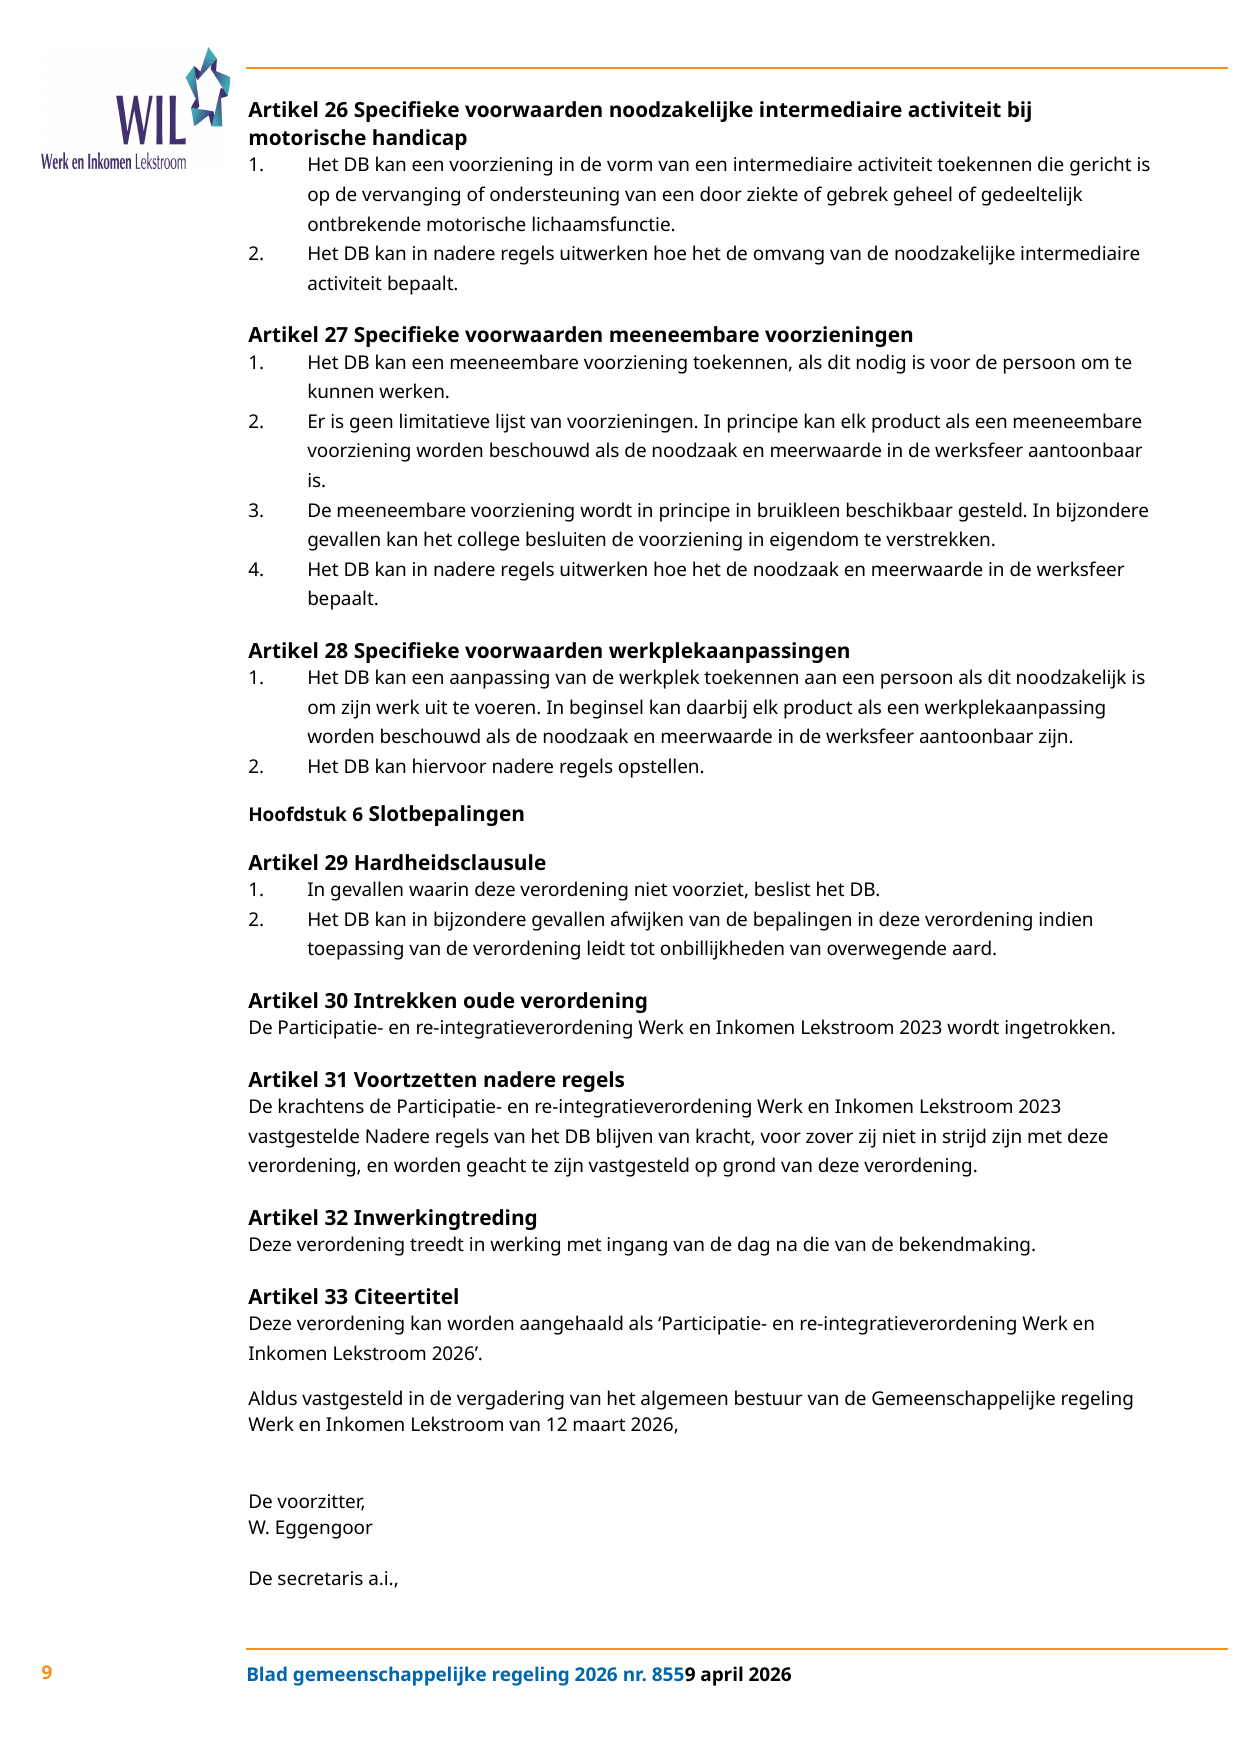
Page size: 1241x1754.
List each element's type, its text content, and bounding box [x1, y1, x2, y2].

text Artikel 29 Hardheidsclausule [248, 848, 1152, 876]
list Het DB kan in nadere regels uitwerken hoe het de noodzaak en meerwaarde in de werksfeer bepaalt. [248, 556, 1152, 611]
text De voorzitter, [248, 1488, 1152, 1514]
text W. Eggengoor [248, 1514, 1152, 1540]
text Deze verordening kan worden aangehaald als ‘Participatie- en re-integratieverordening Werk en Inkomen Lekstroom 2026’. [248, 1310, 1152, 1366]
text Artikel 27 Specifieke voorwaarden meeneembare voorzieningen [248, 320, 1152, 349]
list Het DB kan in bijzondere gevallen afwijken van de bepalingen in deze verordening indien toepassing van de verordening leidt tot onbillijkheden van overwegende aard. [248, 906, 1152, 961]
list Er is geen limitatieve lijst van voorzieningen. In principe kan elk product als een meeneembare voorziening worden beschouwd als de noodzaak en meerwaarde in de werksfeer aantoonbaar is. [248, 408, 1152, 493]
text Artikel 32 Inwerkingtreding [248, 1203, 1152, 1231]
list Het DB kan in nadere regels uitwerken hoe het de omvang van de noodzakelijke intermediaire activiteit bepaalt. [248, 240, 1152, 296]
text Artikel 30 Intrekken oude verordening [248, 986, 1152, 1014]
picture [41, 47, 231, 172]
text De secretaris a.i., [248, 1566, 1152, 1591]
text Artikel 31 Voortzetten nadere regels [248, 1065, 1152, 1093]
text Artikel 28 Specifieke voorwaarden werkplekaanpassingen [248, 636, 1152, 664]
text Artikel 33 Citeertitel [248, 1282, 1152, 1310]
text Hoofdstuk 6 Slotbepalingen [248, 799, 1152, 827]
list In gevallen waarin deze verordening niet voorziet, beslist het DB. [248, 876, 1152, 902]
text Deze verordening treedt in werking met ingang van de dag na die van de bekendmaking. [248, 1231, 1152, 1257]
text De krachtens de Participatie- en re-integratieverordening Werk en Inkomen Lekstroom 2023 vastgestelde Nadere regels van het DB blijven van kracht, voor zover zij niet in strijd zijn met deze verordening, en worden geacht te zijn vastgesteld op grond van deze verordening. [248, 1093, 1152, 1178]
list Het DB kan een meeneembare voorziening toekennen, als dit nodig is voor de persoon om te kunnen werken. [248, 349, 1152, 404]
list Het DB kan een aanpassing van de werkplek toekennen aan een persoon als dit noodzakelijk is om zijn werk uit te voeren. In beginsel kan daarbij elk product als een werkplekaanpassing worden beschouwd als de noodzaak en meerwaarde in de werksfeer aantoonbaar zijn. [248, 664, 1152, 749]
list Het DB kan hiervoor nadere regels opstellen. [248, 753, 1152, 779]
text Aldus vastgesteld in de vergadering van het algemeen bestuur van de Gemeenschappelijke regeling Werk en Inkomen Lekstroom van 12 maart 2026, [248, 1385, 1152, 1437]
list Het DB kan een voorziening in de vorm van een intermediaire activiteit toekennen die gericht is op de vervanging of ondersteuning van een door ziekte of gebrek geheel of gedeeltelijk ontbrekende motorische lichaamsfunctie. [248, 152, 1152, 237]
text De Participatie- en re-integratieverordening Werk en Inkomen Lekstroom 2023 wordt ingetrokken. [248, 1014, 1152, 1040]
text Artikel 26 Specifieke voorwaarden noodzakelijke intermediaire activiteit bij motorische handicap [248, 95, 1152, 152]
list De meeneembare voorziening wordt in principe in bruikleen beschikbaar gesteld. In bijzondere gevallen kan het college besluiten de voorziening in eigendom te verstrekken. [248, 497, 1152, 552]
